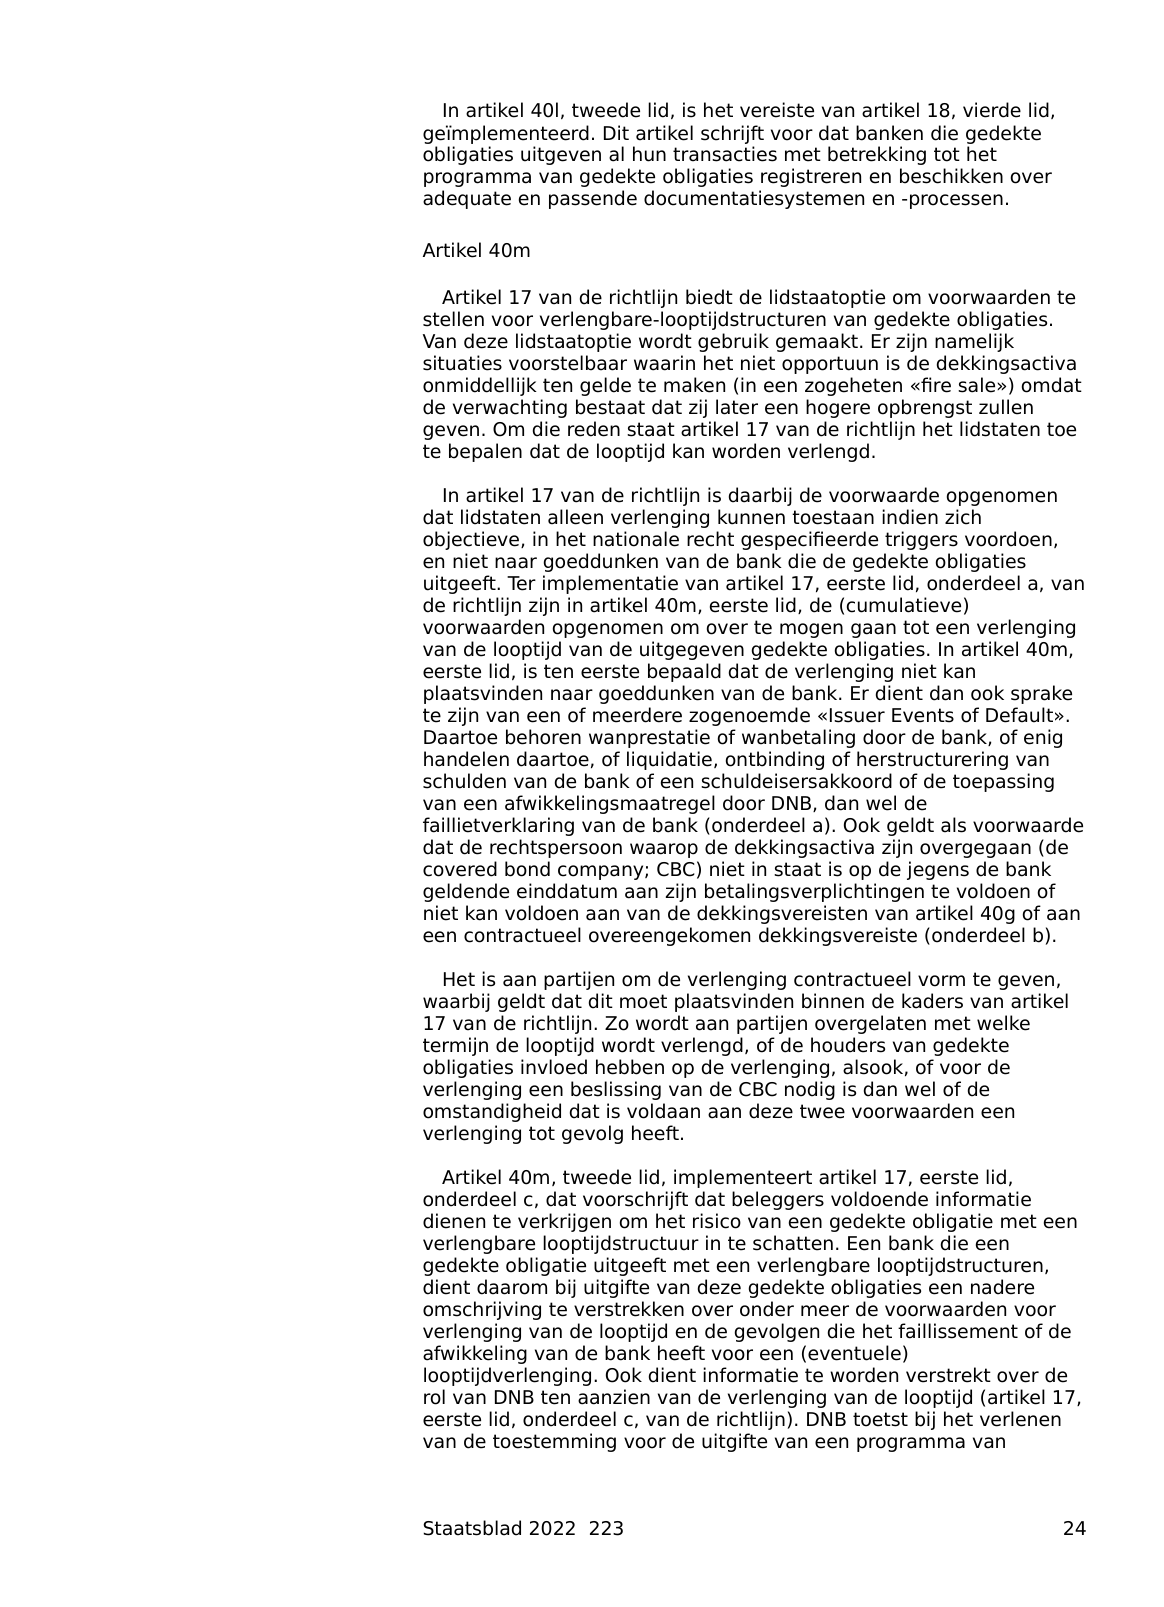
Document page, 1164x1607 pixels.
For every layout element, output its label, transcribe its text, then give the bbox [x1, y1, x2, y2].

text In artikel 17 van de richtlijn is daarbij de voorwaarde opgenomen dat lidstaten alleen verlenging kunnen toestaan indien zich objectieve, in het nationale recht gespecifieerde triggers voordoen, en niet naar goeddunken van de bank die de gedekte obligaties uitgeeft. Ter implementatie van artikel 17, eerste lid, onderdeel a, van de richtlijn zijn in artikel 40m, eerste lid, de (cumulatieve) voorwaarden opgenomen om over te mogen gaan tot een verlenging van de looptijd van de uitgegeven gedekte obligaties. In artikel 40m, eerste lid, is ten eerste bepaald dat de verlenging niet kan plaatsvinden naar goeddunken van de bank. Er dient dan ook sprake te zijn van een of meerdere zogenoemde «Issuer Events of Default». Daartoe behoren wanprestatie of wanbetaling door de bank, of enig handelen daartoe, of liquidatie, ontbinding of herstructurering van schulden van de bank of een schuldeisersakkoord of de toepassing van een afwikkelingsmaatregel door DNB, dan wel de faillietverklaring van de bank (onderdeel a). Ook geldt als voorwaarde dat de rechtspersoon waarop de dekkingsactiva zijn overgegaan (de covered bond company; CBC) niet in staat is op de jegens de bank geldende einddatum aan zijn betalingsverplichtingen te voldoen of niet kan voldoen aan van de dekkingsvereisten van artikel 40g of aan een contractueel overeengekomen dekkingsvereiste (onderdeel b). [422, 485, 1087, 947]
text In artikel 40l, tweede lid, is het vereiste van artikel 18, vierde lid, geïmplementeerd. Dit artikel schrijft voor dat banken die gedekte obligaties uitgeven al hun transacties met betrekking tot het programma van gedekte obligaties registreren en beschikken over adequate en passende documentatiesystemen en -processen. [422, 100, 1087, 210]
text Artikel 40m, tweede lid, implementeert artikel 17, eerste lid, onderdeel c, dat voorschrijft dat beleggers voldoende informatie dienen te verkrijgen om het risico van een gedekte obligatie met een verlengbare looptijdstructuur in te schatten. Een bank die een gedekte obligatie uitgeeft met een verlengbare looptijdstructuren, dient daarom bij uitgifte van deze gedekte obligaties een nadere omschrijving te verstrekken over onder meer de voorwaarden voor verlenging van de looptijd en de gevolgen die het faillissement of de afwikkeling van de bank heeft voor een (eventuele) looptijdverlenging. Ook dient informatie te worden verstrekt over de rol van DNB ten aanzien van de verlenging van de looptijd (artikel 17, eerste lid, onderdeel c, van de richtlijn). DNB toetst bij het verlenen van de toestemming voor de uitgifte van een programma van [422, 1167, 1087, 1453]
text Het is aan partijen om de verlenging contractueel vorm te geven, waarbij geldt dat dit moet plaatsvinden binnen de kaders van artikel 17 van de richtlijn. Zo wordt aan partijen overgelaten met welke termijn de looptijd wordt verlengd, of de houders van gedekte obligaties invloed hebben op de verlenging, alsook, of voor de verlenging een beslissing van de CBC nodig is dan wel of de omstandigheid dat is voldaan aan deze twee voorwaarden een verlenging tot gevolg heeft. [422, 969, 1087, 1145]
text Artikel 17 van de richtlijn biedt de lidstaatoptie om voorwaarden te stellen voor verlengbare-looptijdstructuren van gedekte obligaties. Van deze lidstaatoptie wordt gebruik gemaakt. Er zijn namelijk situaties voorstelbaar waarin het niet opportuun is de dekkingsactiva onmiddellijk ten gelde te maken (in een zogeheten «fire sale») omdat de verwachting bestaat dat zij later een hogere opbrengst zullen geven. Om die reden staat artikel 17 van de richtlijn het lidstaten toe te bepalen dat de looptijd kan worden verlengd. [422, 287, 1087, 463]
subtitle Artikel 40m [422, 240, 1087, 262]
